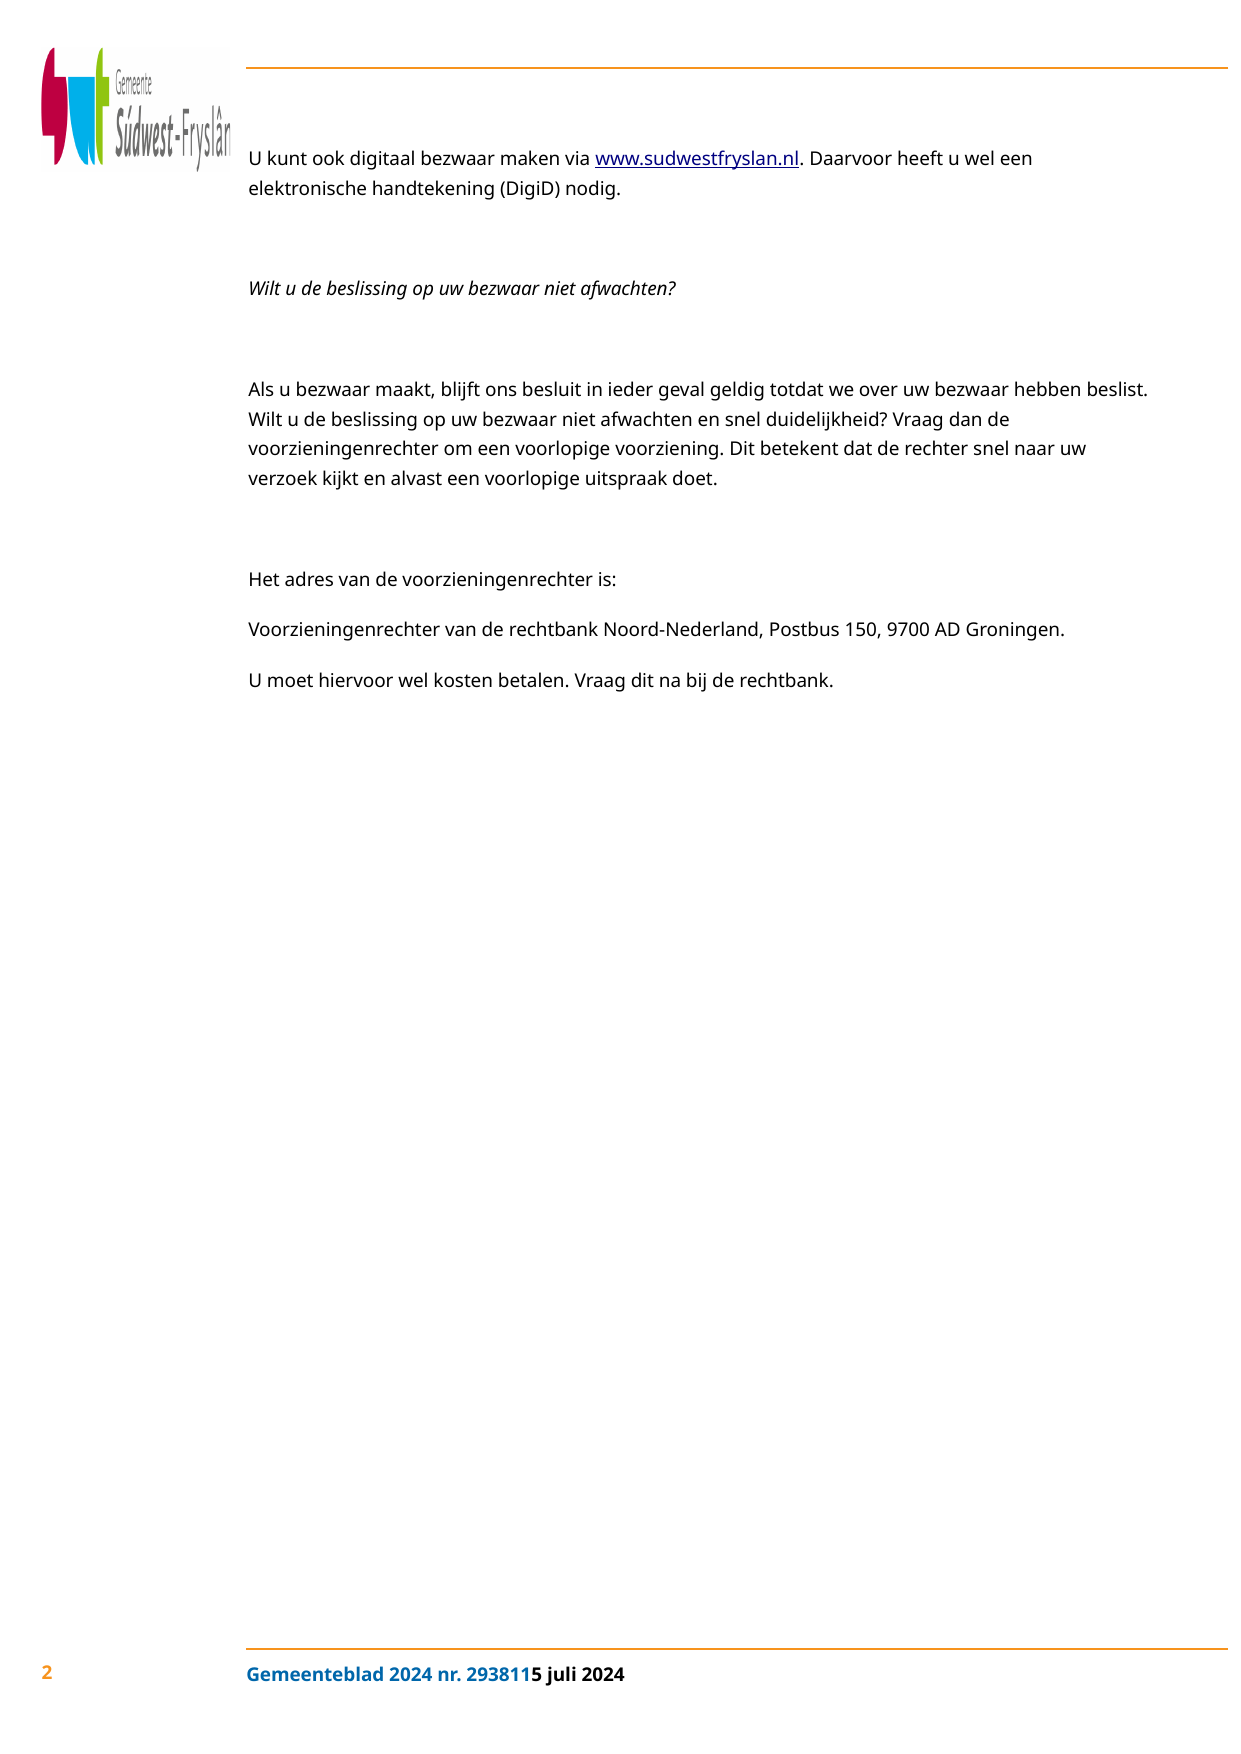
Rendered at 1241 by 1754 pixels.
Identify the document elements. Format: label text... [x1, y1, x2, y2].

text Wilt u de beslissing op uw bezwaar niet afwachten? [248, 276, 1152, 301]
text Het adres van de voorzieningenrechter is: [248, 566, 1152, 592]
text Als u bezwaar maakt, blijft ons besluit in ieder geval geldig totdat we over uw bezwaar hebben beslist. Wilt u de beslissing op uw bezwaar niet afwachten en snel duidelijkheid? Vraag dan de voorzieningenrechter om een voorlopige voorziening. Dit betekent dat de rechter snel naar uw verzoek kijkt en alvast een voorlopige uitspraak doet. [248, 376, 1152, 491]
text U kunt ook digitaal bezwaar maken via www.sudwestfryslan.nl. Daarvoor heeft u wel een elektronische handtekening (DigiD) nodig. [248, 145, 1152, 201]
text U moet hiervoor wel kosten betalen. Vraag dit na bij de rechtbank. [248, 667, 1152, 693]
picture [41, 47, 231, 172]
text Voorzieningenrechter van de rechtbank Noord-Nederland, Postbus 150, 9700 AD Groningen. [248, 616, 1152, 642]
